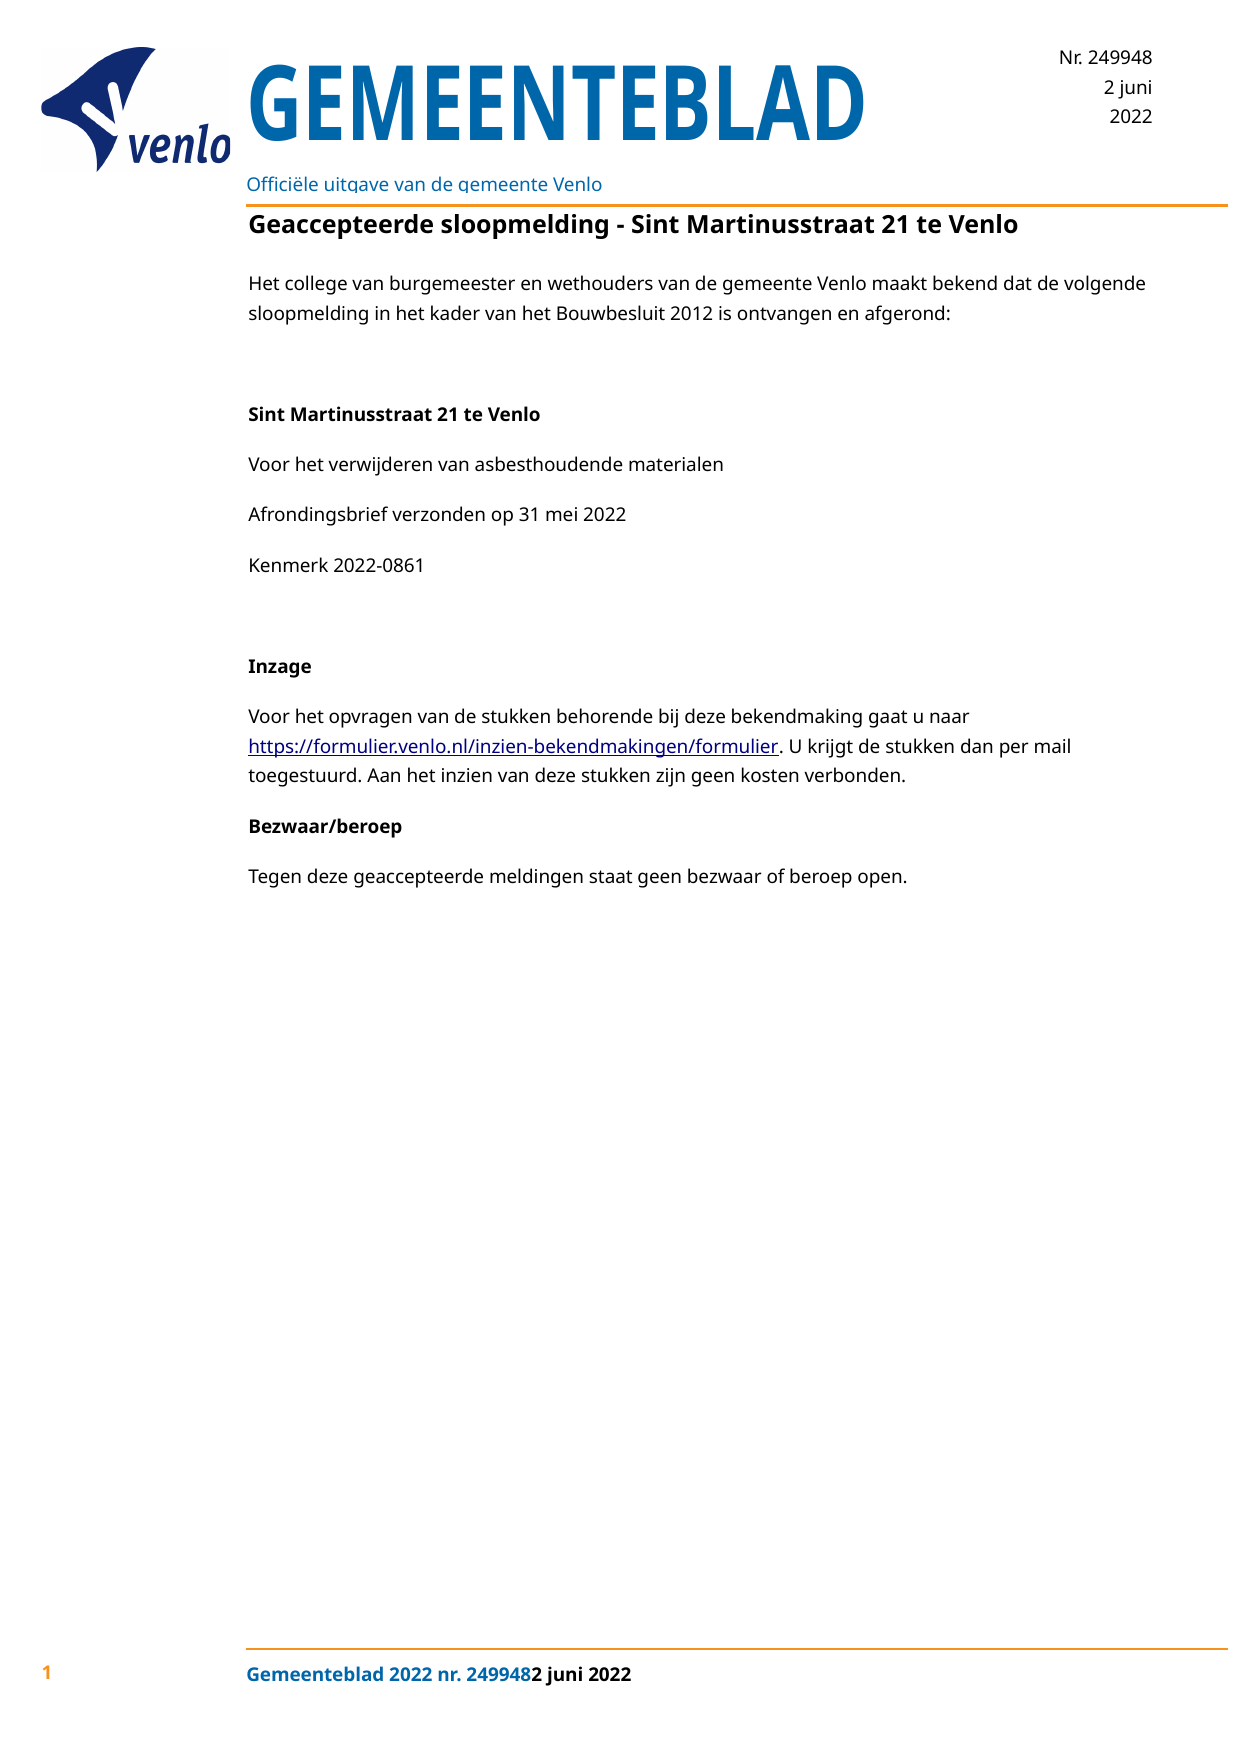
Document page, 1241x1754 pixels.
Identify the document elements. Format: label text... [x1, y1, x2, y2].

text Tegen deze geaccepteerde meldingen staat geen bezwaar of beroep open. [248, 863, 1152, 889]
text Afrondingsbrief verzonden op 31 mei 2022 [248, 502, 1152, 527]
text Kenmerk 2022-0861 [248, 552, 1152, 578]
text Inzage [248, 653, 1152, 678]
text Voor het verwijderen van asbesthoudende materialen [248, 451, 1152, 477]
text Geaccepteerde sloopmelding - Sint Martinusstraat 21 te Venlo [248, 207, 1152, 241]
text Bezwaar/beroep [248, 813, 1152, 838]
picture [41, 47, 231, 172]
text Het college van burgemeester en wethouders van de gemeente Venlo maakt bekend dat de volgende sloopmelding in het kader van het Bouwbesluit 2012 is ontvangen en afgerond: [248, 270, 1152, 326]
text Sint Martinusstraat 21 te Venlo [248, 401, 1152, 426]
text Voor het opvragen van de stukken behorende bij deze bekendmaking gaat u naar https://formulier.venlo.nl/inzien-bekendmakingen/formulier. U krijgt de stukken dan per mail toegestuurd. Aan het inzien van deze stukken zijn geen kosten verbonden. [248, 703, 1152, 788]
